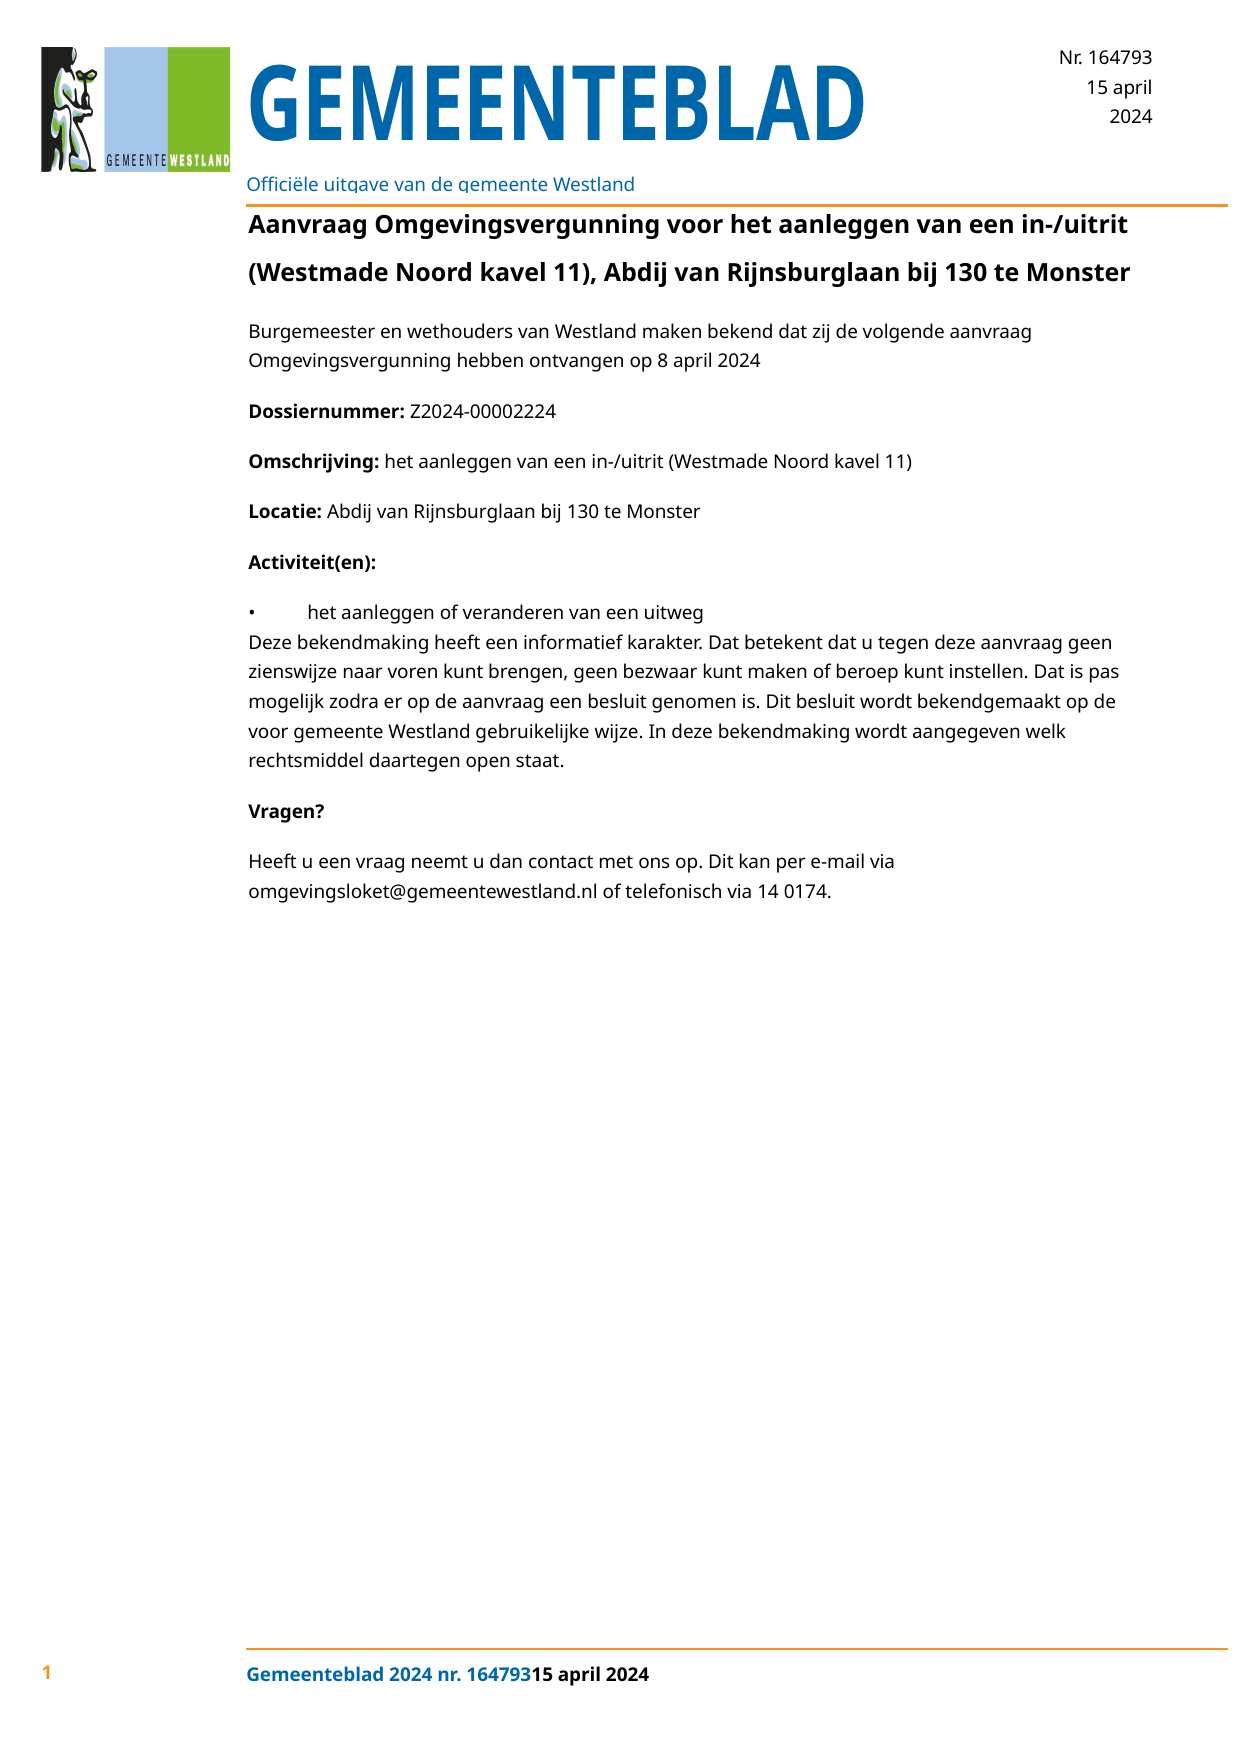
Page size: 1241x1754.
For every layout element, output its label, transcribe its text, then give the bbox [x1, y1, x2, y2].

text Burgemeester en wethouders van Westland maken bekend dat zij de volgende aanvraag Omgevingsvergunning hebben ontvangen op 8 april 2024 [248, 318, 1152, 373]
text Omschrijving: het aanleggen van een in-/uitrit (Westmade Noord kavel 11) [248, 448, 1152, 474]
text Deze bekendmaking heeft een informatief karakter. Dat betekent dat u tegen deze aanvraag geen zienswijze naar voren kunt brengen, geen bezwaar kunt maken of beroep kunt instellen. Dat is pas mogelijk zodra er op de aanvraag een besluit genomen is. Dit besluit wordt bekendgemaakt op de voor gemeente Westland gebruikelijke wijze. In deze bekendmaking wordt aangegeven welk rechtsmiddel daartegen open staat. [248, 629, 1152, 773]
text Vragen? [248, 798, 1152, 824]
picture [41, 47, 231, 172]
text Dossiernummer: Z2024-00002224 [248, 398, 1152, 424]
list het aanleggen of veranderen van een uitweg [248, 599, 1152, 625]
text Activiteit(en): [248, 549, 1152, 575]
text Heeft u een vraag neemt u dan contact met ons op. Dit kan per e-mail via omgevingsloket@gemeentewestland.nl of telefonisch via 14 0174. [248, 848, 1152, 904]
text Aanvraag Omgevingsvergunning voor het aanleggen van een in-/uitrit (Westmade Noord kavel 11), Abdij van Rijnsburglaan bij 130 te Monster [248, 207, 1152, 288]
text Locatie: Abdij van Rijnsburglaan bij 130 te Monster [248, 499, 1152, 524]
